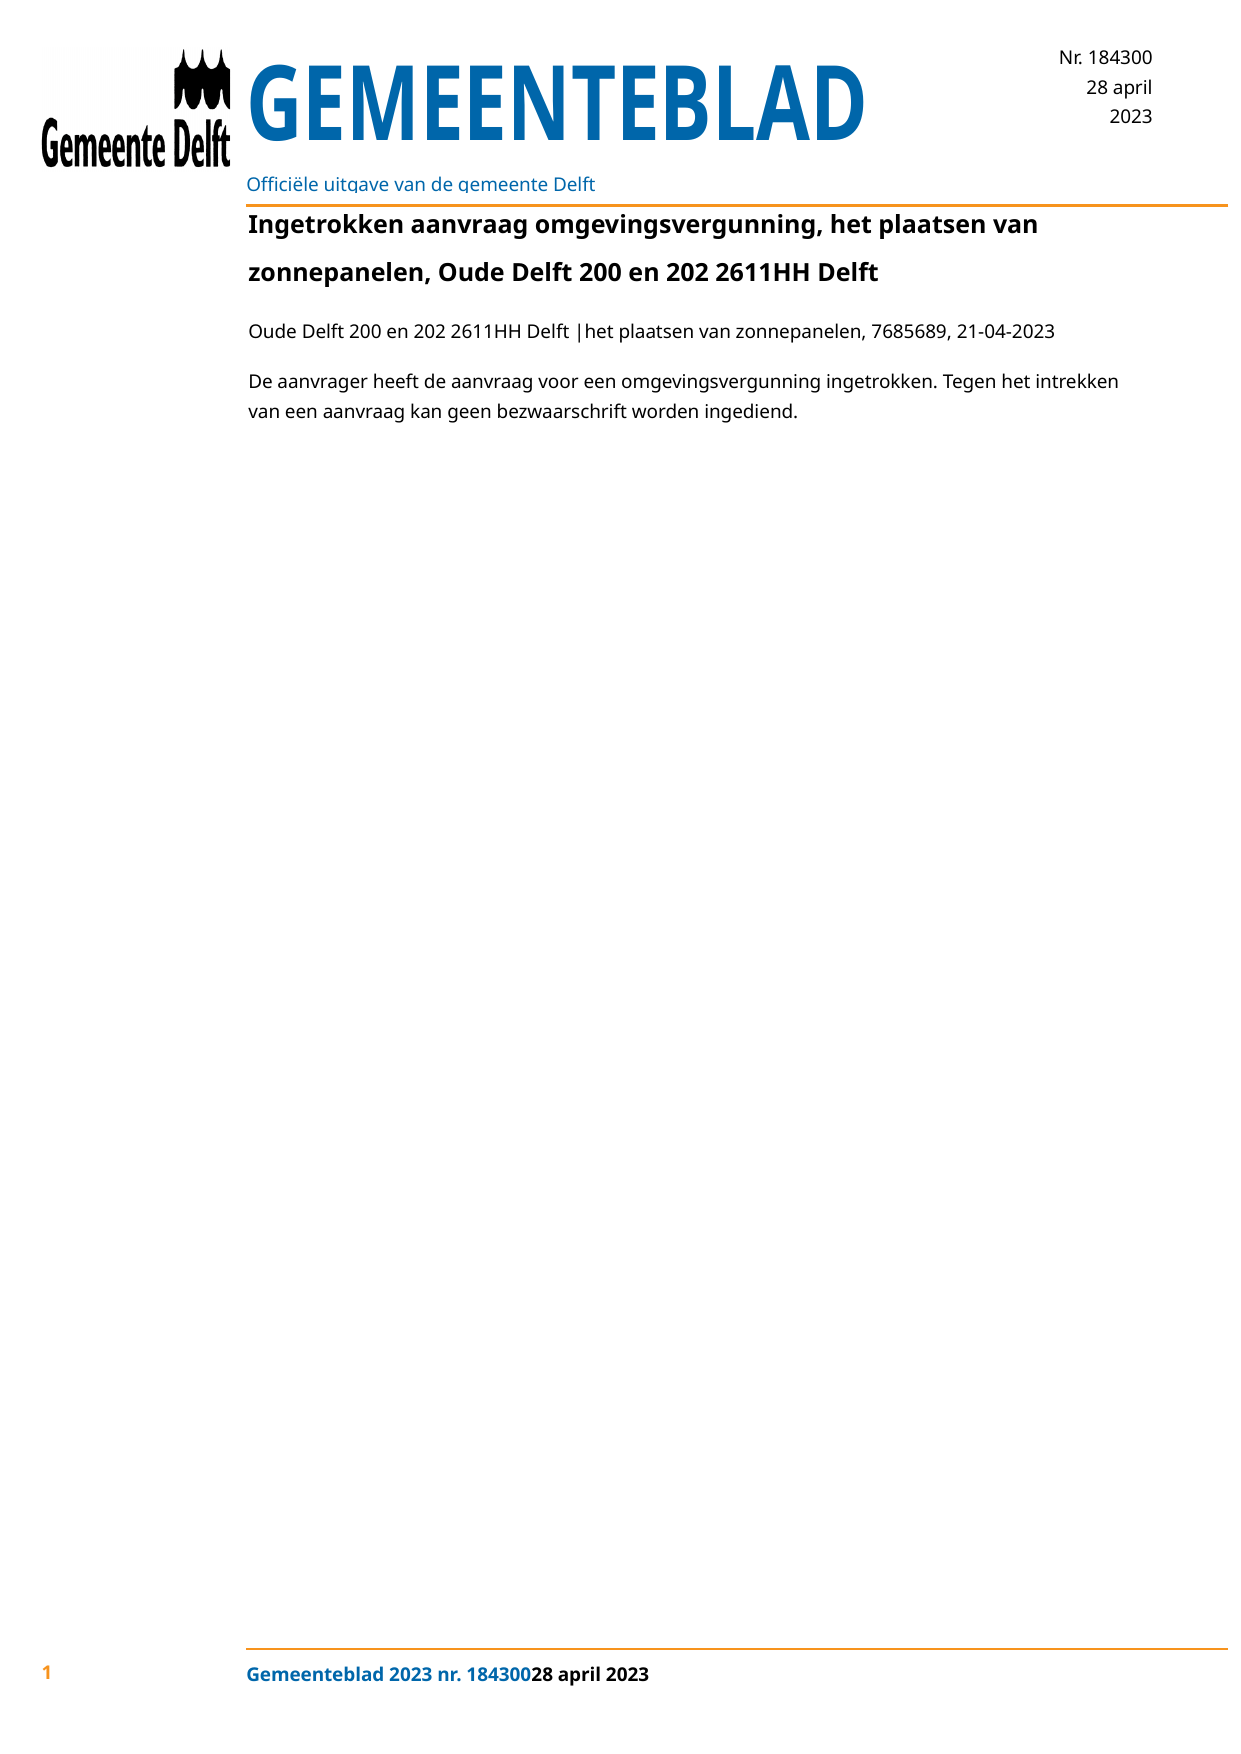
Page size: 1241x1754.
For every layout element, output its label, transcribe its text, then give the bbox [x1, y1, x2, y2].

picture [41, 47, 231, 172]
text Ingetrokken aanvraag omgevingsvergunning, het plaatsen van zonnepanelen, Oude Delft 200 en 202 2611HH Delft [248, 207, 1152, 288]
text Oude Delft 200 en 202 2611HH Delft |het plaatsen van zonnepanelen, 7685689, 21-04-2023 [248, 318, 1152, 344]
text De aanvrager heeft de aanvraag voor een omgevingsvergunning ingetrokken. Tegen het intrekken van een aanvraag kan geen bezwaarschrift worden ingediend. [248, 368, 1152, 424]
